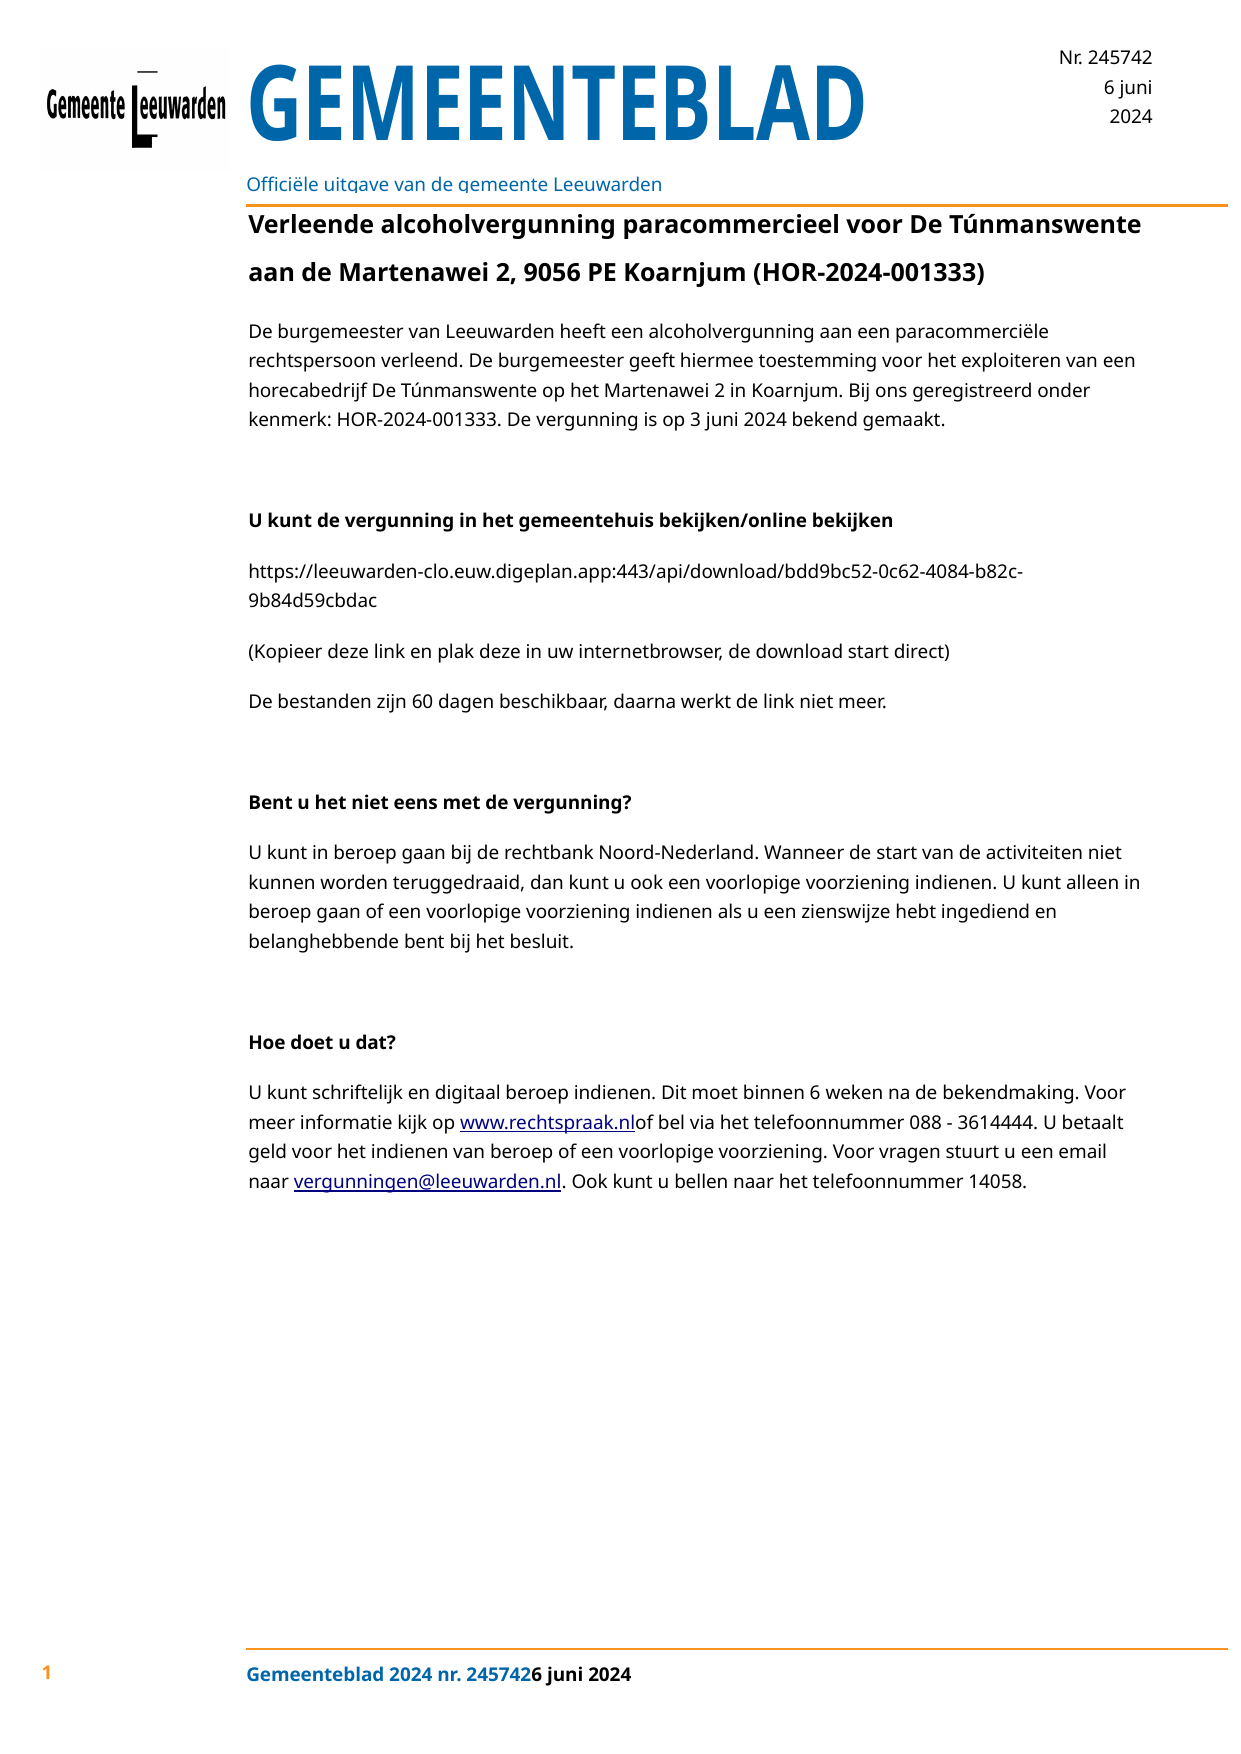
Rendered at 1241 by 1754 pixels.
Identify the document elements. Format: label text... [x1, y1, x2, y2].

text Hoe doet u dat? [248, 1029, 1152, 1055]
text (Kopieer deze link en plak deze in uw internetbrowser, de download start direct) [248, 638, 1152, 664]
text De bestanden zijn 60 dagen beschikbaar, daarna werkt de link niet meer. [248, 688, 1152, 714]
text De burgemeester van Leeuwarden heeft een alcoholvergunning aan een paracommerciële rechtspersoon verleend. De burgemeester geeft hiermee toestemming voor het exploiteren van een horecabedrijf De Túnmanswente op het Martenawei 2 in Koarnjum. Bij ons geregistreerd onder kenmerk: HOR-2024-001333. De vergunning is op 3 juni 2024 bekend gemaakt. [248, 318, 1152, 432]
picture [41, 47, 231, 172]
text U kunt de vergunning in het gemeentehuis bekijken/online bekijken [248, 507, 1152, 533]
text Bent u het niet eens met de vergunning? [248, 789, 1152, 815]
text U kunt schriftelijk en digitaal beroep indienen. Dit moet binnen 6 weken na de bekendmaking. Voor meer informatie kijk op www.rechtspraak.nlof bel via het telefoonnummer 088 - 3614444. U betaalt geld voor het indienen van beroep of een voorlopige voorziening. Voor vragen stuurt u een email naar vergunningen@leeuwarden.nl. Ook kunt u bellen naar het telefoonnummer 14058. [248, 1079, 1152, 1194]
text Verleende alcoholvergunning paracommercieel voor De Túnmanswente aan de Martenawei 2, 9056 PE Koarnjum (HOR-2024-001333) [248, 207, 1152, 288]
text https://leeuwarden-clo.euw.digeplan.app:443/api/download/bdd9bc52-0c62-4084-b82c-9b84d59cbdac [248, 558, 1152, 613]
text U kunt in beroep gaan bij de rechtbank Noord-Nederland. Wanneer de start van de activiteiten niet kunnen worden teruggedraaid, dan kunt u ook een voorlopige voorziening indienen. U kunt alleen in beroep gaan of een voorlopige voorziening indienen als u een zienswijze hebt ingediend en belanghebbende bent bij het besluit. [248, 839, 1152, 954]
